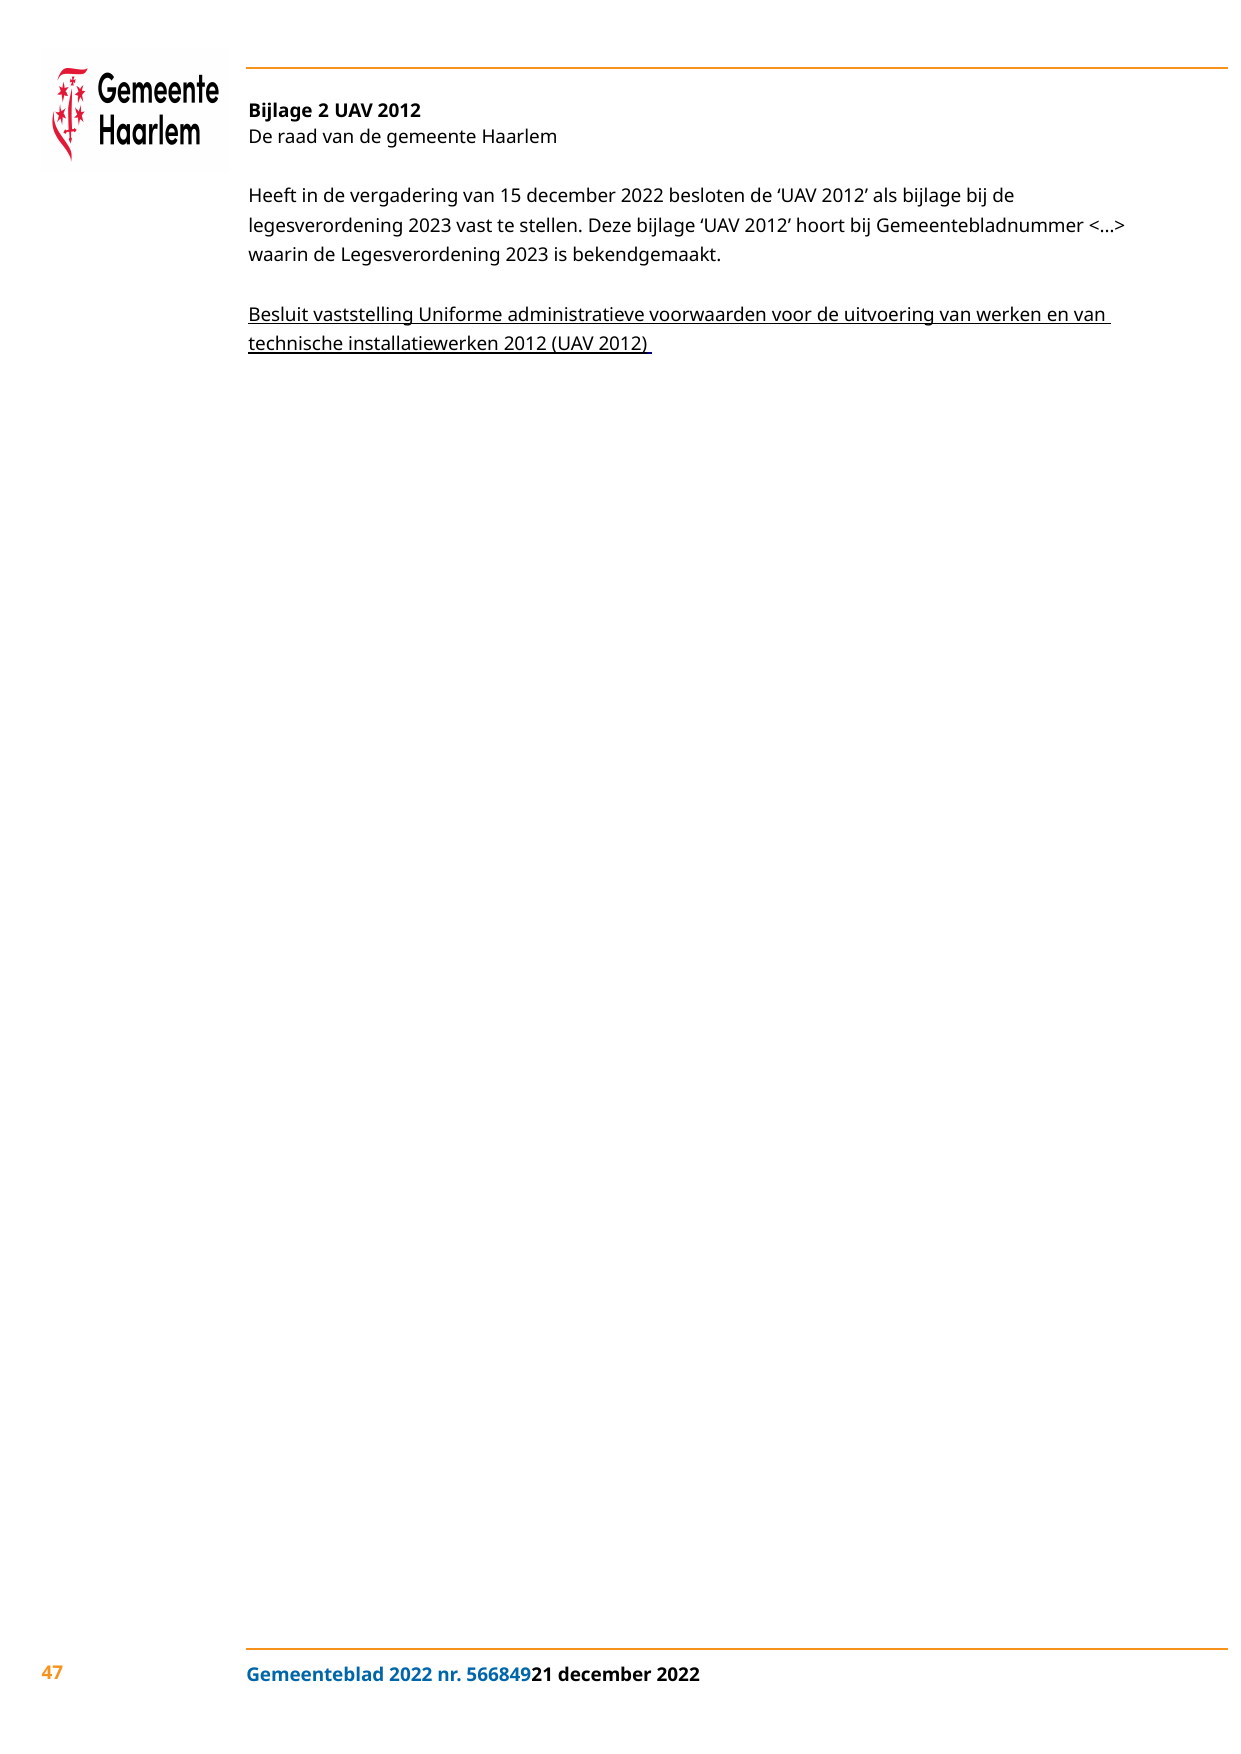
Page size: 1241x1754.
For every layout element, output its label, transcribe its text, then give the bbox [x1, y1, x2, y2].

text Heeft in de vergadering van 15 december 2022 besloten de ‘UAV 2012’ als bijlage bij de legesverordening 2023 vast te stellen. Deze bijlage ‘UAV 2012’ hoort bij Gemeentebladnummer <…> waarin de Legesverordening 2023 is bekendgemaakt. [248, 182, 1152, 267]
picture [41, 47, 231, 172]
text De raad van de gemeente Haarlem [248, 123, 1152, 149]
text Besluit vaststelling Uniforme administratieve voorwaarden voor de uitvoering van werken en van technische installatiewerken 2012 (UAV 2012) [248, 301, 1152, 356]
text Bijlage 2 UAV 2012 [248, 95, 1152, 123]
